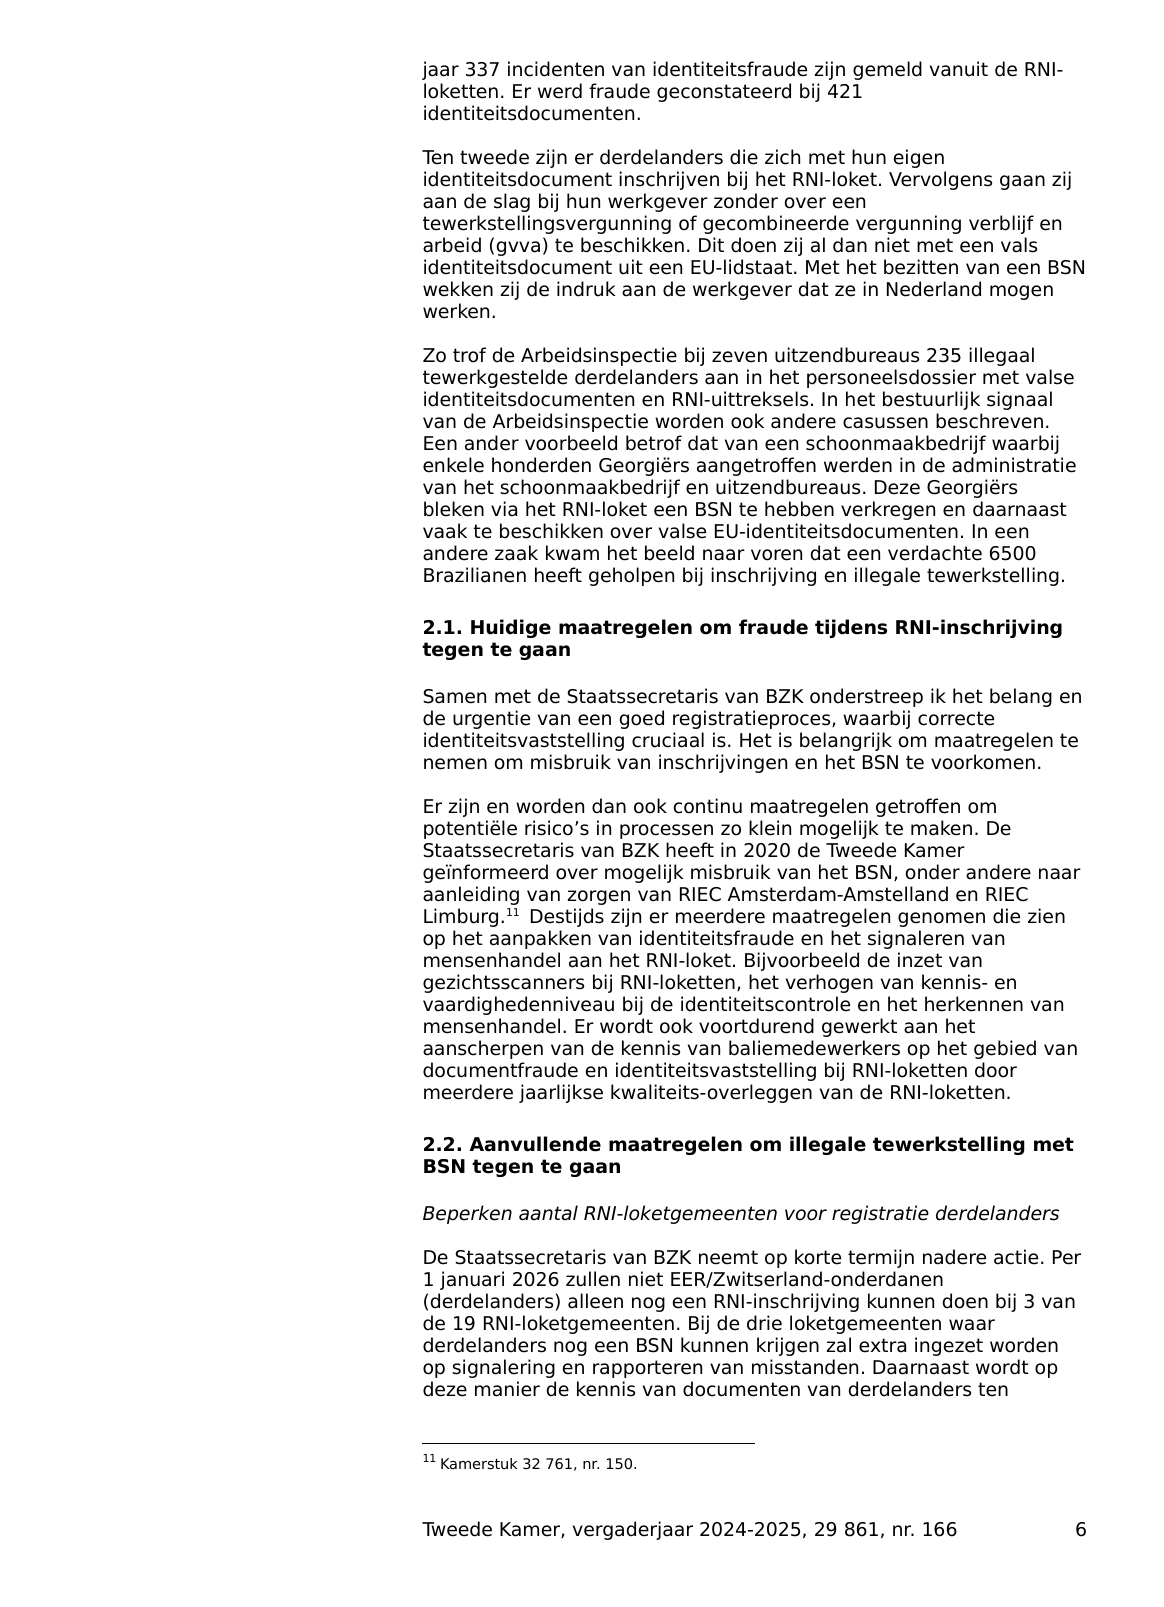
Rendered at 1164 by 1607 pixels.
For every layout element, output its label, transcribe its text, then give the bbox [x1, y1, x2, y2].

text De Staatssecretaris van BZK neemt op korte termijn nadere actie. Per 1 januari 2026 zullen niet EER/Zwitserland-onderdanen (derdelanders) alleen nog een RNI-inschrijving kunnen doen bij 3 van de 19 RNI-loketgemeenten. Bij de drie loketgemeenten waar derdelanders nog een BSN kunnen krijgen zal extra ingezet worden op signalering en rapporteren van misstanden. Daarnaast wordt op deze manier de kennis van documenten van derdelanders ten [422, 1247, 1087, 1401]
text Kamerstuk 32 761, nr. 150. [422, 1452, 1087, 1474]
text Er zijn en worden dan ook continu maatregelen getroffen om potentiële risico’s in processen zo klein mogelijk te maken. De Staatssecretaris van BZK heeft in 2020 de Tweede Kamer geïnformeerd over mogelijk misbruik van het BSN, onder andere naar aanleiding van zorgen van RIEC Amsterdam-Amstelland en RIEC Limburg. Destijds zijn er meerdere maatregelen genomen die zien op het aanpakken van identiteitsfraude en het signaleren van mensenhandel aan het RNI-loket. Bijvoorbeeld de inzet van gezichtsscanners bij RNI-loketten, het verhogen van kennis- en vaardighedenniveau bij de identiteitscontrole en het herkennen van mensenhandel. Er wordt ook voortdurend gewerkt aan het aanscherpen van de kennis van baliemedewerkers op het gebied van documentfraude en identiteitsvaststelling bij RNI-loketten door meerdere jaarlijkse kwaliteits-overleggen van de RNI-loketten. [422, 796, 1087, 1104]
subtitle 2.1. Huidige maatregelen om fraude tijdens RNI-inschrijving tegen te gaan [422, 617, 1087, 661]
text Ten tweede zijn er derdelanders die zich met hun eigen identiteitsdocument inschrijven bij het RNI-loket. Vervolgens gaan zij aan de slag bij hun werkgever zonder over een tewerkstellingsvergunning of gecombineerde vergunning verblijf en arbeid (gvva) te beschikken. Dit doen zij al dan niet met een vals identiteitsdocument uit een EU-lidstaat. Met het bezitten van een BSN wekken zij de indruk aan de werkgever dat ze in Nederland mogen werken. [422, 147, 1087, 323]
text Samen met de Staatssecretaris van BZK onderstreep ik het belang en de urgentie van een goed registratieproces, waarbij correcte identiteitsvaststelling cruciaal is. Het is belangrijk om maatregelen te nemen om misbruik van inschrijvingen en het BSN te voorkomen. [422, 686, 1087, 774]
subtitle Beperken aantal RNI-loketgemeenten voor registratie derdelanders [422, 1203, 1087, 1225]
text jaar 337 incidenten van identiteitsfraude zijn gemeld vanuit de RNI-loketten. Er werd fraude geconstateerd bij 421 identiteitsdocumenten. [422, 59, 1087, 125]
text Zo trof de Arbeidsinspectie bij zeven uitzendbureaus 235 illegaal tewerkgestelde derdelanders aan in het personeelsdossier met valse identiteitsdocumenten en RNI-uittreksels. In het bestuurlijk signaal van de Arbeidsinspectie worden ook andere casussen beschreven. Een ander voorbeeld betrof dat van een schoonmaakbedrijf waarbij enkele honderden Georgiërs aangetroffen werden in de administratie van het schoonmaakbedrijf en uitzendbureaus. Deze Georgiërs bleken via het RNI-loket een BSN te hebben verkregen en daarnaast vaak te beschikken over valse EU-identiteitsdocumenten. In een andere zaak kwam het beeld naar voren dat een verdachte 6500 Brazilianen heeft geholpen bij inschrijving en illegale tewerkstelling. [422, 345, 1087, 587]
subtitle 2.2. Aanvullende maatregelen om illegale tewerkstelling met BSN tegen te gaan [422, 1134, 1087, 1178]
